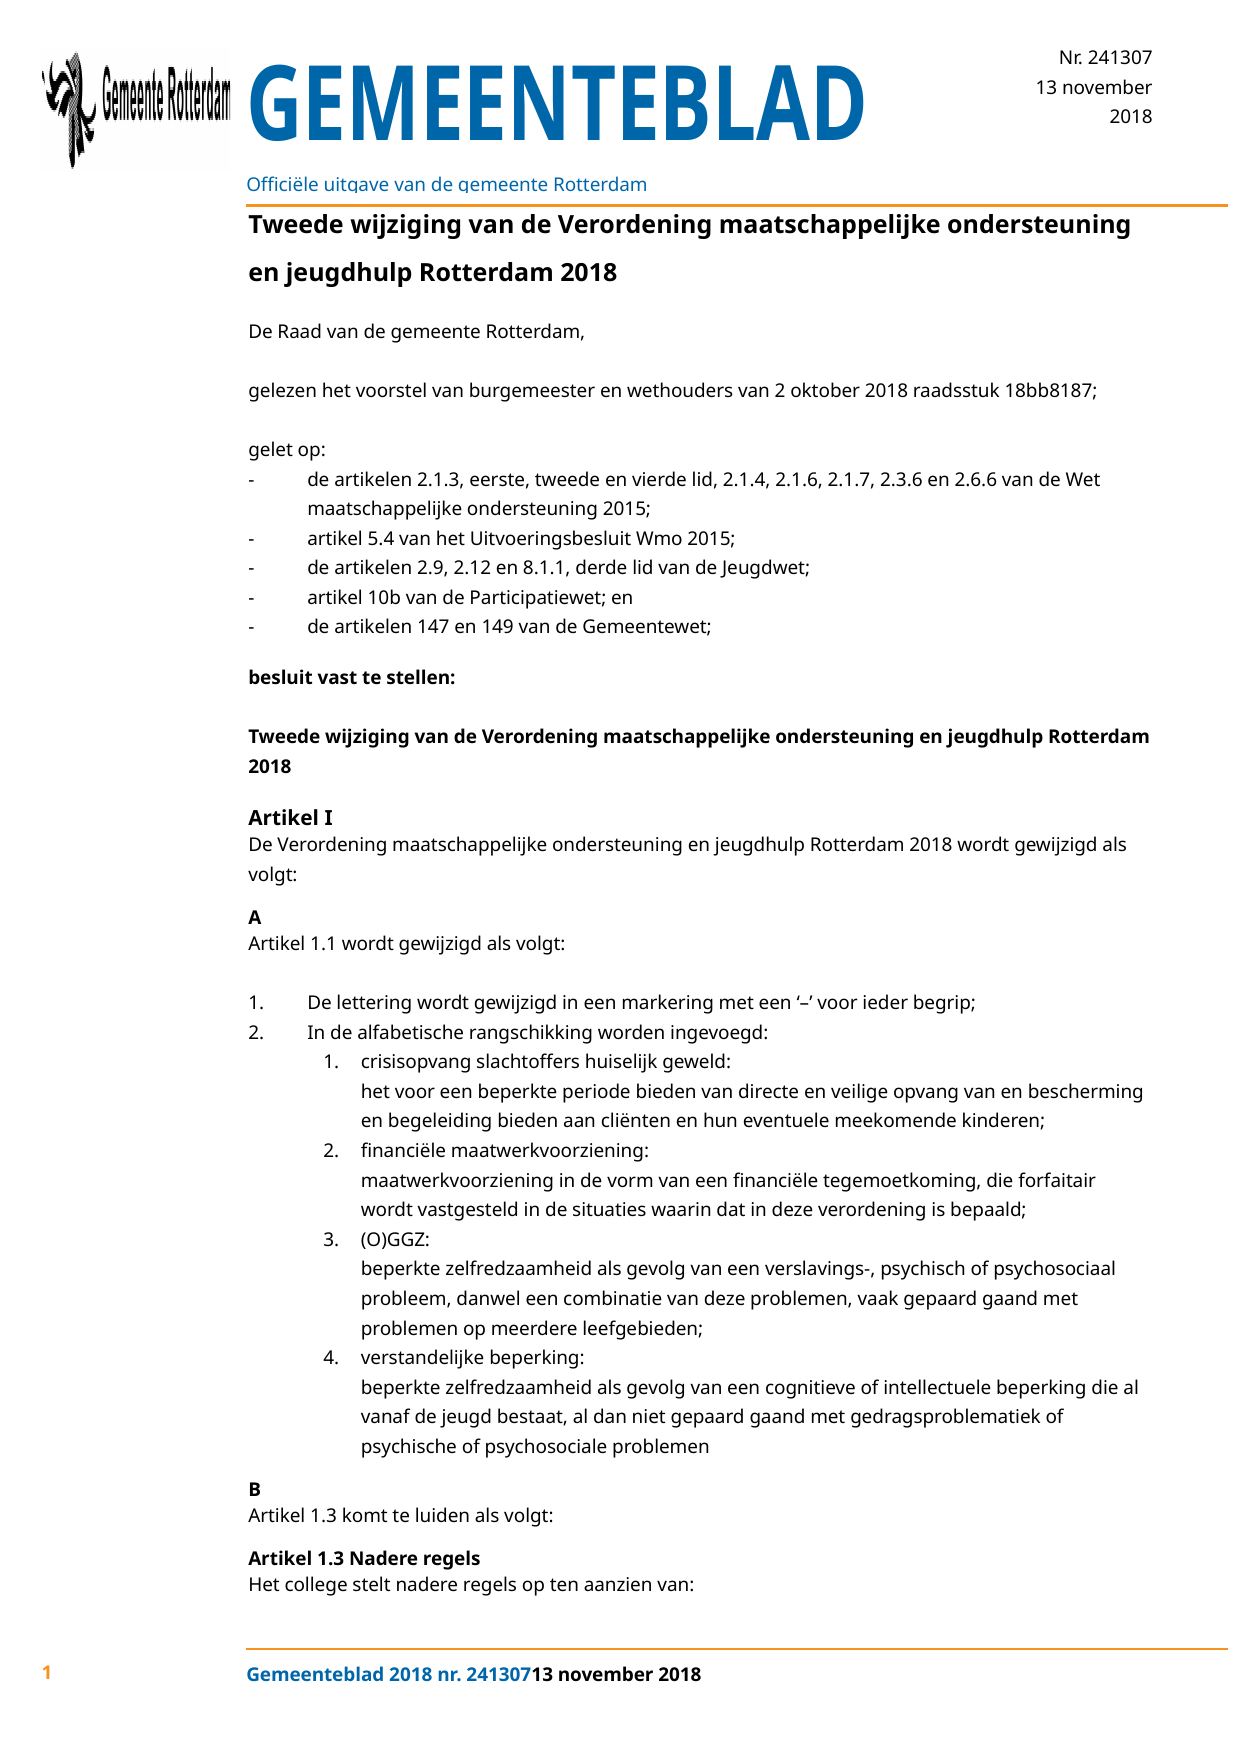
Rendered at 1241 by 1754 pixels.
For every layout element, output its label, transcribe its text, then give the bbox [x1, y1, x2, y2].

text gelezen het voorstel van burgemeester en wethouders van 2 oktober 2018 raadsstuk 18bb8187; [248, 377, 1152, 403]
list artikel 10b van de Participatiewet; en [248, 584, 1152, 610]
list (O)GGZ: [323, 1226, 1152, 1252]
list verstandelijke beperking: [323, 1344, 1152, 1370]
list de artikelen 147 en 149 van de Gemeentewet; [248, 614, 1152, 639]
text Het college stelt nadere regels op ten aanzien van: [248, 1571, 1152, 1596]
text besluit vast te stellen: [248, 664, 1152, 690]
list het voor een beperkte periode bieden van directe en veilige opvang van en bescherming en begeleiding bieden aan cliënten en hun eventuele meekomende kinderen; [323, 1078, 1152, 1133]
list De lettering wordt gewijzigd in een markering met een ‘–’ voor ieder begrip; [248, 989, 1152, 1015]
text Artikel 1.1 wordt gewijzigd als volgt: [248, 930, 1152, 956]
list In de alfabetische rangschikking worden ingevoegd: [248, 1019, 1152, 1044]
text Artikel I [248, 803, 1152, 832]
text A [248, 904, 1152, 930]
text Tweede wijziging van de Verordening maatschappelijke ondersteuning en jeugdhulp Rotterdam 2018 [248, 207, 1152, 288]
text B [248, 1476, 1152, 1502]
text Artikel 1.3 Nadere regels [248, 1545, 1152, 1571]
list de artikelen 2.1.3, eerste, tweede en vierde lid, 2.1.4, 2.1.6, 2.1.7, 2.3.6 en 2.6.6 van de Wet maatschappelijke ondersteuning 2015; [248, 466, 1152, 521]
text Artikel 1.3 komt te luiden als volgt: [248, 1502, 1152, 1528]
text Tweede wijziging van de Verordening maatschappelijke ondersteuning en jeugdhulp Rotterdam 2018 [248, 723, 1152, 778]
list financiële maatwerkvoorziening: [323, 1137, 1152, 1163]
list beperkte zelfredzaamheid als gevolg van een verslavings-, psychisch of psychosociaal probleem, danwel een combinatie van deze problemen, vaak gepaard gaand met problemen op meerdere leefgebieden; [323, 1256, 1152, 1340]
list de artikelen 2.9, 2.12 en 8.1.1, derde lid van de Jeugdwet; [248, 554, 1152, 580]
list artikel 5.4 van het Uitvoeringsbesluit Wmo 2015; [248, 525, 1152, 551]
list beperkte zelfredzaamheid als gevolg van een cognitieve of intellectuele beperking die al vanaf de jeugd bestaat, al dan niet gepaard gaand met gedragsproblematiek of psychische of psychosociale problemen [323, 1374, 1152, 1459]
list crisisopvang slachtoffers huiselijk geweld: [323, 1048, 1152, 1074]
text gelet op: [248, 436, 1152, 462]
picture [41, 47, 231, 172]
list maatwerkvoorziening in de vorm van een financiële tegemoetkoming, die forfaitair wordt vastgesteld in de situaties waarin dat in deze verordening is bepaald; [323, 1167, 1152, 1222]
text De Verordening maatschappelijke ondersteuning en jeugdhulp Rotterdam 2018 wordt gewijzigd als volgt: [248, 832, 1152, 887]
text De Raad van de gemeente Rotterdam, [248, 318, 1152, 344]
